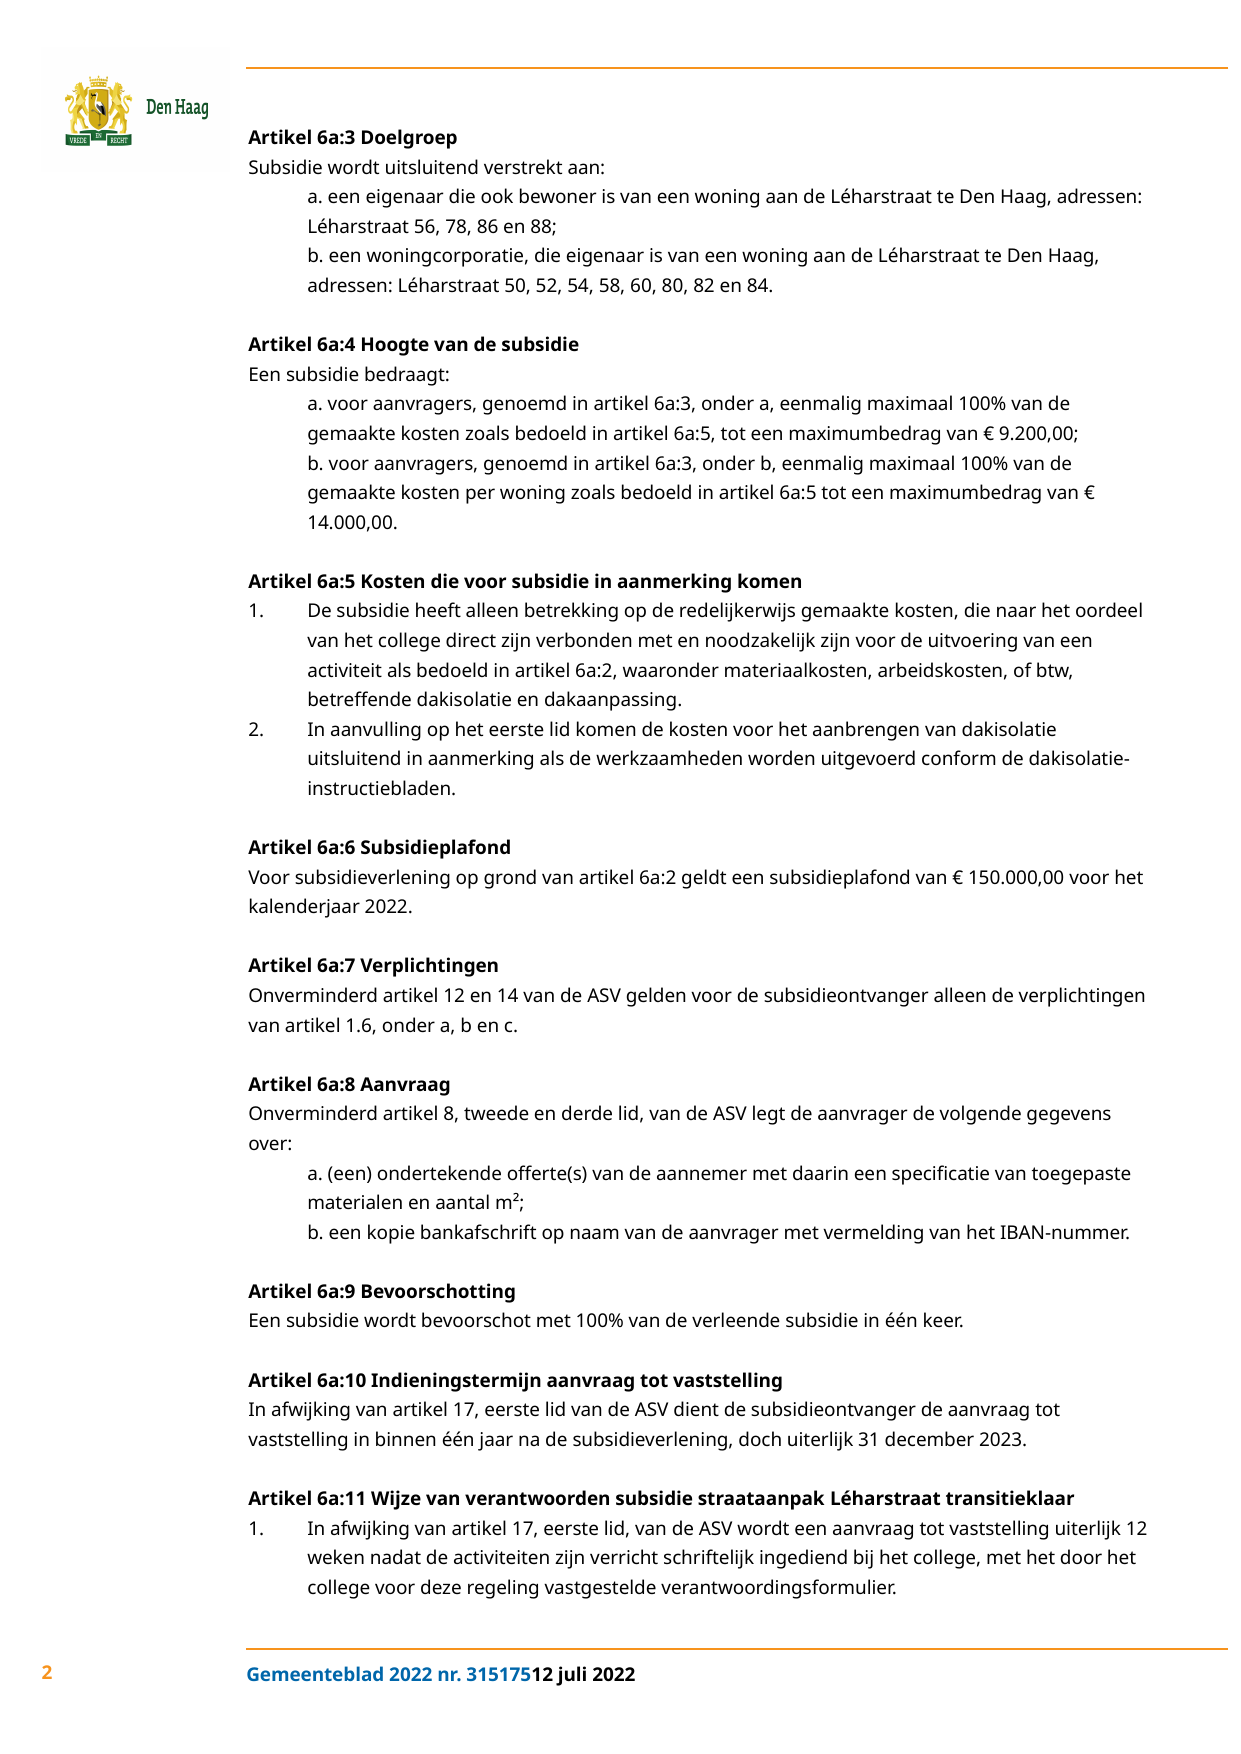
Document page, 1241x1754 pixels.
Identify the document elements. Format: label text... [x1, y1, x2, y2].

text Artikel 6a:7 Verplichtingen [248, 953, 1152, 978]
list b. voor aanvragers, genoemd in artikel 6a:3, onder b, eenmalig maximaal 100% van de gemaakte kosten per woning zoals bedoeld in artikel 6a:5 tot een maximumbedrag van € 14.000,00. [248, 450, 1152, 535]
text Artikel 6a:11 Wijze van verantwoorden subsidie straataanpak Léharstraat transitieklaar [248, 1485, 1152, 1511]
text Artikel 6a:3 Doelgroep [248, 124, 1152, 150]
text Artikel 6a:6 Subsidieplafond [248, 834, 1152, 860]
list In aanvulling op het eerste lid komen de kosten voor het aanbrengen van dakisolatie uitsluitend in aanmerking als de werkzaamheden worden uitgevoerd conform de dakisolatie-instructiebladen. [248, 716, 1152, 801]
text Artikel 6a:5 Kosten die voor subsidie in aanmerking komen [248, 568, 1152, 594]
text Onverminderd artikel 8, tweede en derde lid, van de ASV legt de aanvrager de volgende gegevens over: [248, 1101, 1152, 1156]
text Voor subsidieverlening op grond van artikel 6a:2 geldt een subsidieplafond van € 150.000,00 voor het kalenderjaar 2022. [248, 864, 1152, 919]
text Artikel 6a:9 Bevoorschotting [248, 1278, 1152, 1304]
list b. een kopie bankafschrift op naam van de aanvrager met vermelding van het IBAN-nummer. [248, 1219, 1152, 1245]
text Artikel 6a:10 Indieningstermijn aanvraag tot vaststelling [248, 1367, 1152, 1393]
list a. (een) ondertekende offerte(s) van de aannemer met daarin een specificatie van toegepaste materialen en aantal m²; [248, 1160, 1152, 1215]
text Subsidie wordt uitsluitend verstrekt aan: [248, 154, 1152, 180]
text Een subsidie bedraagt: [248, 361, 1152, 387]
list De subsidie heeft alleen betrekking op de redelijkerwijs gemaakte kosten, die naar het oordeel van het college direct zijn verbonden met en noodzakelijk zijn voor de uitvoering van een activiteit als bedoeld in artikel 6a:2, waaronder materiaalkosten, arbeidskosten, of btw, betreffende dakisolatie en dakaanpassing. [248, 598, 1152, 712]
list a. voor aanvragers, genoemd in artikel 6a:3, onder a, eenmalig maximaal 100% van de gemaakte kosten zoals bedoeld in artikel 6a:5, tot een maximumbedrag van € 9.200,00; [248, 391, 1152, 446]
picture [41, 47, 231, 172]
text Artikel 6a:4 Hoogte van de subsidie [248, 331, 1152, 357]
text Artikel 6a:8 Aanvraag [248, 1071, 1152, 1097]
text In afwijking van artikel 17, eerste lid van de ASV dient de subsidieontvanger de aanvraag tot vaststelling in binnen één jaar na de subsidieverlening, doch uiterlijk 31 december 2023. [248, 1396, 1152, 1452]
list b. een woningcorporatie, die eigenaar is van een woning aan de Léharstraat te Den Haag, adressen: Léharstraat 50, 52, 54, 58, 60, 80, 82 en 84. [248, 243, 1152, 298]
list a. een eigenaar die ook bewoner is van een woning aan de Léharstraat te Den Haag, adressen: Léharstraat 56, 78, 86 en 88; [248, 183, 1152, 239]
text Onverminderd artikel 12 en 14 van de ASV gelden voor de subsidieontvanger alleen de verplichtingen van artikel 1.6, onder a, b en c. [248, 982, 1152, 1038]
text Een subsidie wordt bevoorschot met 100% van de verleende subsidie in één keer. [248, 1308, 1152, 1333]
list In afwijking van artikel 17, eerste lid, van de ASV wordt een aanvraag tot vaststelling uiterlijk 12 weken nadat de activiteiten zijn verricht schriftelijk ingediend bij het college, met het door het college voor deze regeling vastgestelde verantwoordingsformulier. [248, 1515, 1152, 1600]
